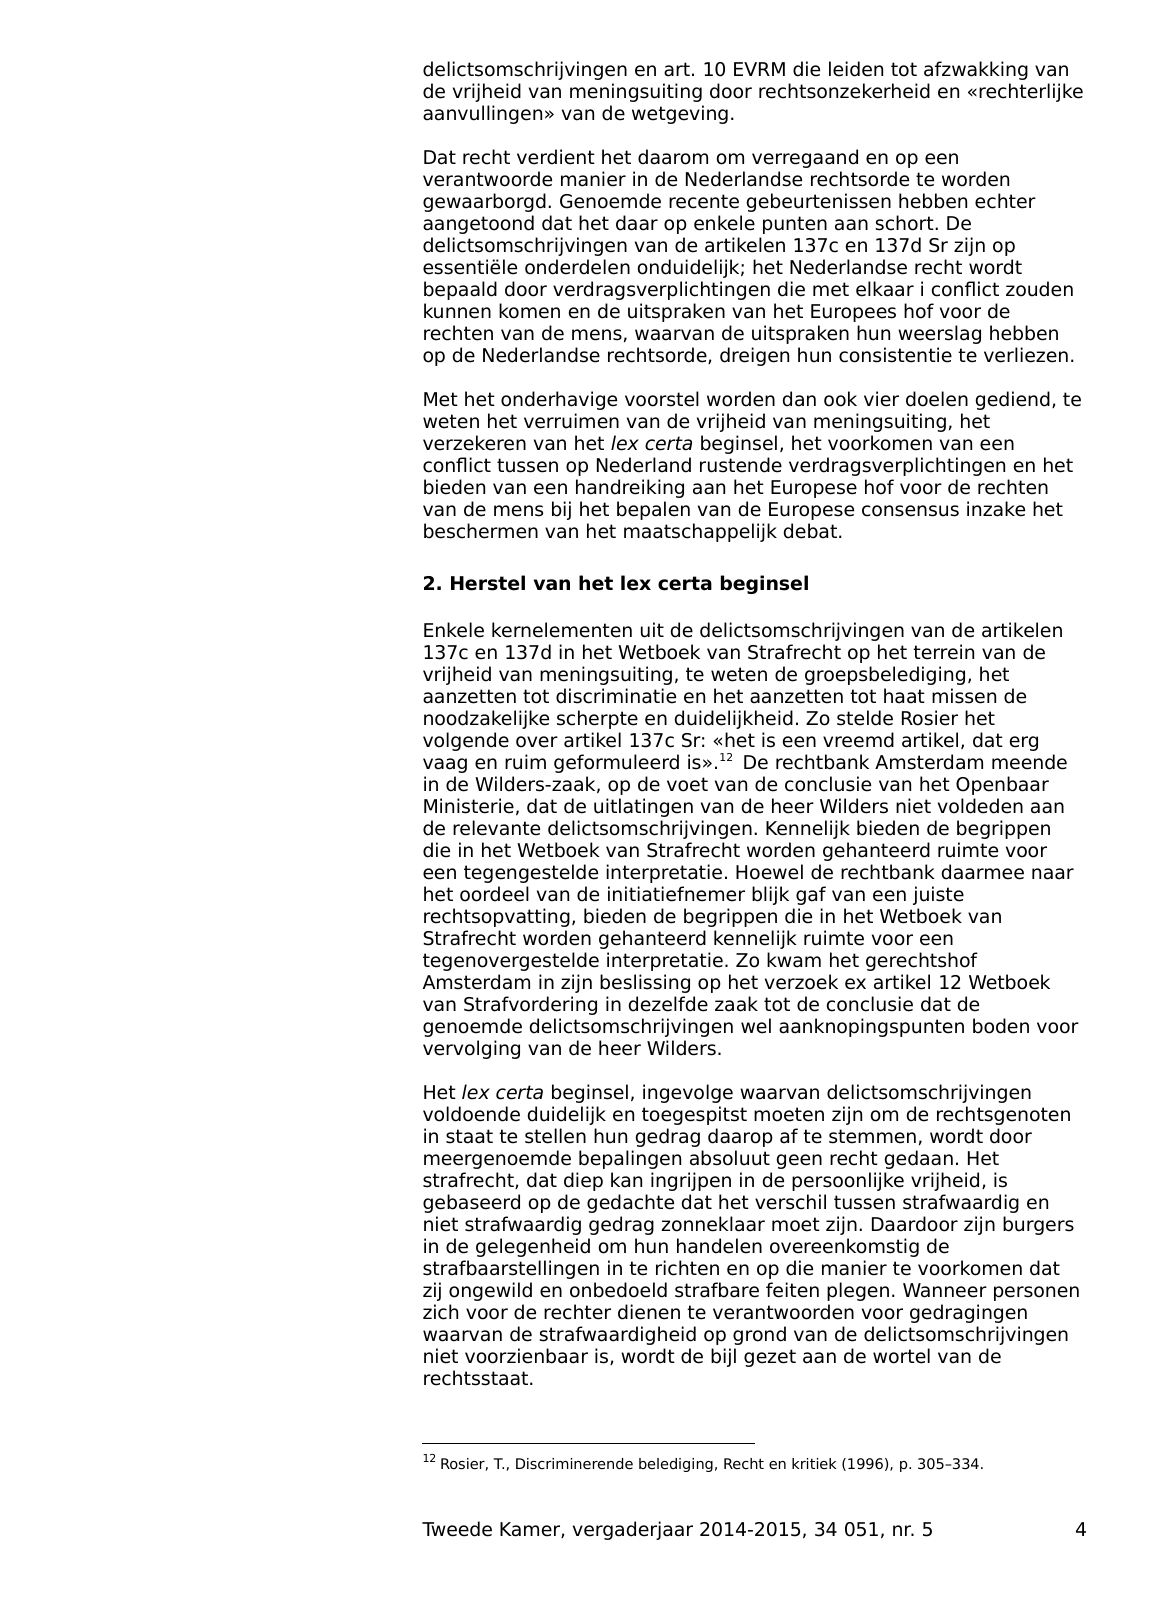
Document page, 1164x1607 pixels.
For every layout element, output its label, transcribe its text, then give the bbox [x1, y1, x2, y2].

subtitle 2. Herstel van het lex certa beginsel [422, 573, 1087, 595]
text Dat recht verdient het daarom om verregaand en op een verantwoorde manier in de Nederlandse rechtsorde te worden gewaarborgd. Genoemde recente gebeurtenissen hebben echter aangetoond dat het daar op enkele punten aan schort. De delictsomschrijvingen van de artikelen 137c en 137d Sr zijn op essentiële onderdelen onduidelijk; het Nederlandse recht wordt bepaald door verdragsverplichtingen die met elkaar i conflict zouden kunnen komen en de uitspraken van het Europees hof voor de rechten van de mens, waarvan de uitspraken hun weerslag hebben op de Nederlandse rechtsorde, dreigen hun consistentie te verliezen. [422, 147, 1087, 367]
text delictsomschrijvingen en art. 10 EVRM die leiden tot afzwakking van de vrijheid van meningsuiting door rechtsonzekerheid en «rechterlijke aanvullingen» van de wetgeving. [422, 59, 1087, 125]
text Met het onderhavige voorstel worden dan ook vier doelen gediend, te weten het verruimen van de vrijheid van meningsuiting, het verzekeren van het lex certa beginsel, het voorkomen van een conflict tussen op Nederland rustende verdragsverplichtingen en het bieden van een handreiking aan het Europese hof voor de rechten van de mens bij het bepalen van de Europese consensus inzake het beschermen van het maatschappelijk debat. [422, 389, 1087, 543]
text Enkele kernelementen uit de delictsomschrijvingen van de artikelen 137c en 137d in het Wetboek van Strafrecht op het terrein van de vrijheid van meningsuiting, te weten de groepsbelediging, het aanzetten tot discriminatie en het aanzetten tot haat missen de noodzakelijke scherpte en duidelijkheid. Zo stelde Rosier het volgende over artikel 137c Sr: «het is een vreemd artikel, dat erg vaag en ruim geformuleerd is». De rechtbank Amsterdam meende in de Wilders-zaak, op de voet van de conclusie van het Openbaar Ministerie, dat de uitlatingen van de heer Wilders niet voldeden aan de relevante delictsomschrijvingen. Kennelijk bieden de begrippen die in het Wetboek van Strafrecht worden gehanteerd ruimte voor een tegengestelde interpretatie. Hoewel de rechtbank daarmee naar het oordeel van de initiatiefnemer blijk gaf van een juiste rechtsopvatting, bieden de begrippen die in het Wetboek van Strafrecht worden gehanteerd kennelijk ruimte voor een tegenovergestelde interpretatie. Zo kwam het gerechtshof Amsterdam in zijn beslissing op het verzoek ex artikel 12 Wetboek van Strafvordering in dezelfde zaak tot de conclusie dat de genoemde delictsomschrijvingen wel aanknopingspunten boden voor vervolging van de heer Wilders. [422, 620, 1087, 1059]
text Rosier, T., Discriminerende belediging, Recht en kritiek (1996), p. 305–334. [422, 1452, 1087, 1474]
text Het lex certa beginsel, ingevolge waarvan delictsomschrijvingen voldoende duidelijk en toegespitst moeten zijn om de rechtsgenoten in staat te stellen hun gedrag daarop af te stemmen, wordt door meergenoemde bepalingen absoluut geen recht gedaan. Het strafrecht, dat diep kan ingrijpen in de persoonlijke vrijheid, is gebaseerd op de gedachte dat het verschil tussen strafwaardig en niet strafwaardig gedrag zonneklaar moet zijn. Daardoor zijn burgers in de gelegenheid om hun handelen overeenkomstig de strafbaarstellingen in te richten en op die manier te voorkomen dat zij ongewild en onbedoeld strafbare feiten plegen. Wanneer personen zich voor de rechter dienen te verantwoorden voor gedragingen waarvan de strafwaardigheid op grond van de delictsomschrijvingen niet voorzienbaar is, wordt de bijl gezet aan de wortel van de rechtsstaat. [422, 1082, 1087, 1389]
